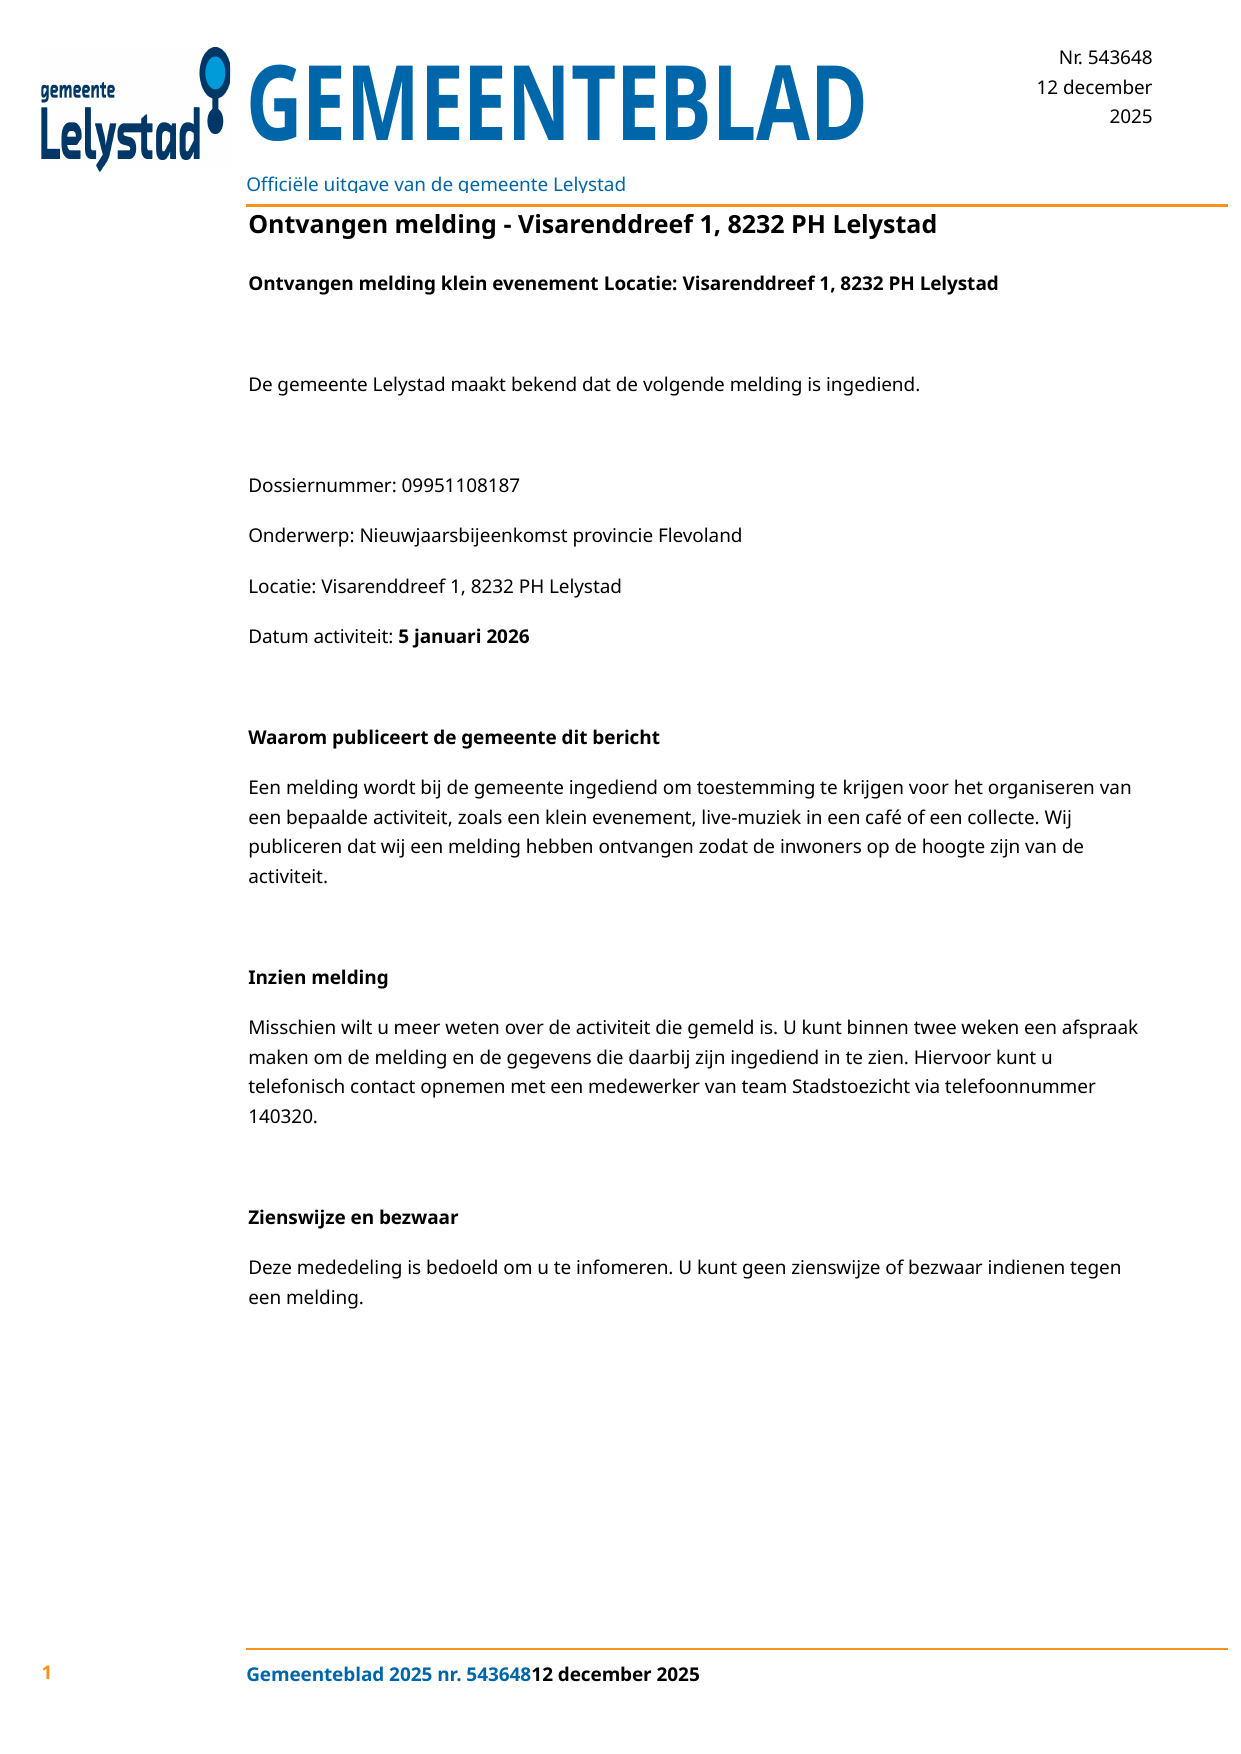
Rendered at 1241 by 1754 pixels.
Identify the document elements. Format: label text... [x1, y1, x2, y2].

text Ontvangen melding klein evenement Locatie: Visarenddreef 1, 8232 PH Lelystad [248, 270, 1152, 296]
text Datum activiteit: 5 januari 2026 [248, 623, 1152, 649]
text Ontvangen melding - Visarenddreef 1, 8232 PH Lelystad [248, 207, 1152, 241]
text Inzien melding [248, 964, 1152, 990]
text Locatie: Visarenddreef 1, 8232 PH Lelystad [248, 573, 1152, 598]
text De gemeente Lelystad maakt bekend dat de volgende melding is ingediend. [248, 371, 1152, 397]
text Zienswijze en bezwaar [248, 1204, 1152, 1230]
text Deze mededeling is bedoeld om u te infomeren. U kunt geen zienswijze of bezwaar indienen tegen een melding. [248, 1254, 1152, 1310]
text Misschien wilt u meer weten over de activiteit die gemeld is. U kunt binnen twee weken een afspraak maken om de melding en de gegevens die daarbij zijn ingediend in te zien. Hiervoor kunt u telefonisch contact opnemen met een medewerker van team Stadstoezicht via telefoonnummer 140320. [248, 1014, 1152, 1129]
text Onderwerp: Nieuwjaarsbijeenkomst provincie Flevoland [248, 522, 1152, 548]
picture [41, 47, 231, 172]
text Een melding wordt bij de gemeente ingediend om toestemming te krijgen voor het organiseren van een bepaalde activiteit, zoals een klein evenement, live-muziek in een café of een collecte. Wij publiceren dat wij een melding hebben ontvangen zodat de inwoners op de hoogte zijn van de activiteit. [248, 774, 1152, 889]
text Waarom publiceert de gemeente dit bericht [248, 724, 1152, 750]
text Dossiernummer: 09951108187 [248, 472, 1152, 498]
